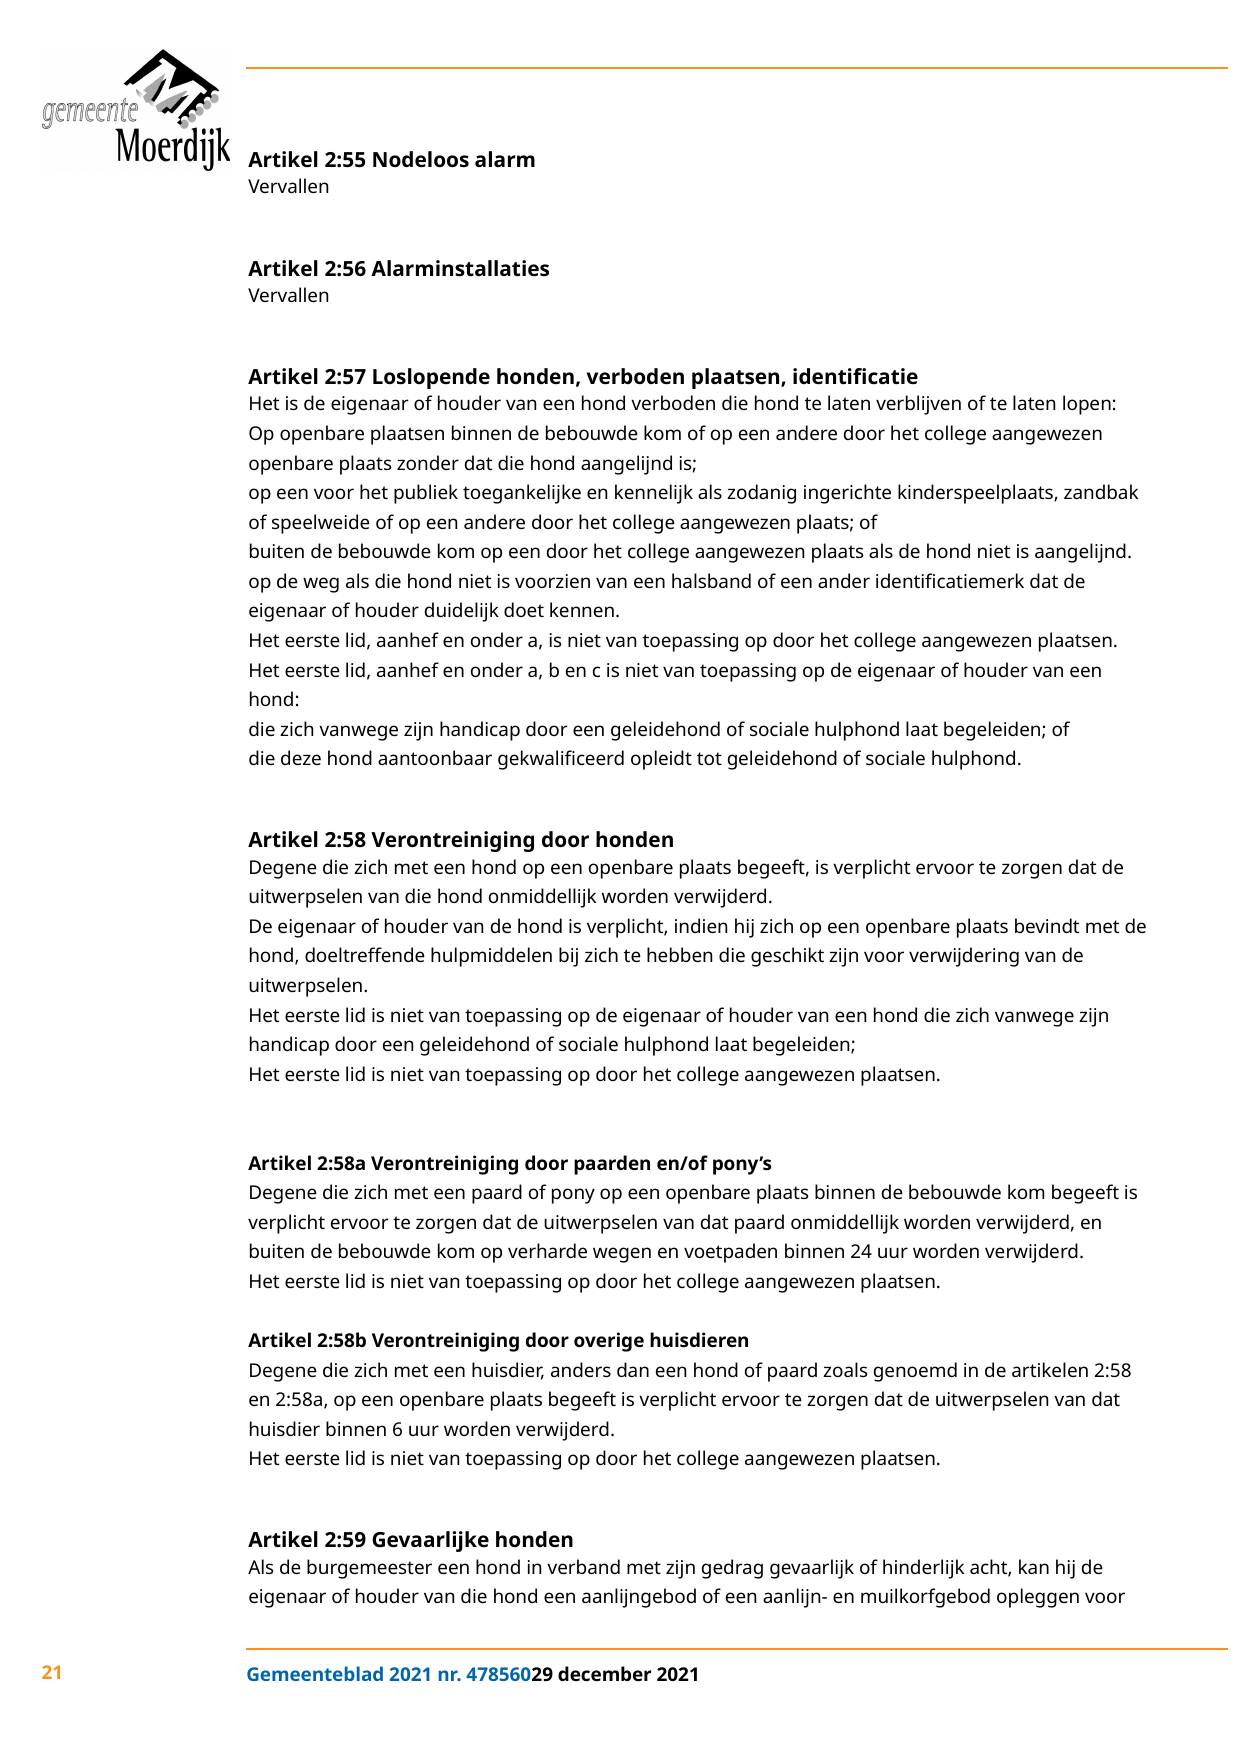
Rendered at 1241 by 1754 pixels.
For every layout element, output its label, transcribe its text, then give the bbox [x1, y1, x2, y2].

picture [41, 47, 231, 172]
text Degene die zich met een paard of pony op een openbare plaats binnen de bebouwde kom begeeft is verplicht ervoor te zorgen dat de uitwerpselen van dat paard onmiddellijk worden verwijderd, en buiten de bebouwde kom op verharde wegen en voetpaden binnen 24 uur worden verwijderd. [248, 1179, 1152, 1264]
text buiten de bebouwde kom op een door het college aangewezen plaats als de hond niet is aangelijnd. [248, 538, 1152, 564]
text Het eerste lid is niet van toepassing op door het college aangewezen plaatsen. [248, 1446, 1152, 1471]
text Artikel 2:55 Nodeloos alarm [248, 145, 1152, 174]
text Artikel 2:58b Verontreiniging door overige huisdieren [248, 1327, 1152, 1353]
text Het eerste lid, aanhef en onder a, b en c is niet van toepassing op de eigenaar of houder van een hond: [248, 657, 1152, 712]
text De eigenaar of houder van de hond is verplicht, indien hij zich op een openbare plaats bevindt met de hond, doeltreffende hulpmiddelen bij zich te hebben die geschikt zijn voor verwijdering van de uitwerpselen. [248, 913, 1152, 998]
text op een voor het publiek toegankelijke en kennelijk als zodanig ingerichte kinderspeelplaats, zandbak of speelweide of op een andere door het college aangewezen plaats; of [248, 479, 1152, 534]
text Degene die zich met een huisdier, anders dan een hond of paard zoals genoemd in de artikelen 2:58 en 2:58a, op een openbare plaats begeeft is verplicht ervoor te zorgen dat de uitwerpselen van dat huisdier binnen 6 uur worden verwijderd. [248, 1357, 1152, 1442]
text Op openbare plaatsen binnen de bebouwde kom of op een andere door het college aangewezen openbare plaats zonder dat die hond aangelijnd is; [248, 420, 1152, 475]
text die deze hond aantoonbaar gekwalificeerd opleidt tot geleidehond of sociale hulphond. [248, 746, 1152, 771]
text Het eerste lid is niet van toepassing op door het college aangewezen plaatsen. [248, 1061, 1152, 1087]
text Artikel 2:59 Gevaarlijke honden [248, 1526, 1152, 1554]
text Het eerste lid is niet van toepassing op door het college aangewezen plaatsen. [248, 1268, 1152, 1294]
text Het is de eigenaar of houder van een hond verboden die hond te laten verblijven of te laten lopen: [248, 391, 1152, 416]
text die zich vanwege zijn handicap door een geleidehond of sociale hulphond laat begeleiden; of [248, 716, 1152, 742]
text Vervallen [248, 174, 1152, 199]
text Als de burgemeester een hond in verband met zijn gedrag gevaarlijk of hinderlijk acht, kan hij de eigenaar of houder van die hond een aanlijngebod of een aanlijn- en muilkorfgebod opleggen voor [248, 1554, 1152, 1609]
text op de weg als die hond niet is voorzien van een halsband of een ander identificatiemerk dat de eigenaar of houder duidelijk doet kennen. [248, 568, 1152, 623]
text Het eerste lid, aanhef en onder a, is niet van toepassing op door het college aangewezen plaatsen. [248, 627, 1152, 653]
text Artikel 2:57 Loslopende honden, verboden plaatsen, identificatie [248, 362, 1152, 391]
text Artikel 2:56 Alarminstallaties [248, 254, 1152, 282]
text Degene die zich met een hond op een openbare plaats begeeft, is verplicht ervoor te zorgen dat de uitwerpselen van die hond onmiddellijk worden verwijderd. [248, 854, 1152, 909]
text Het eerste lid is niet van toepassing op de eigenaar of houder van een hond die zich vanwege zijn handicap door een geleidehond of sociale hulphond laat begeleiden; [248, 1002, 1152, 1057]
text Vervallen [248, 282, 1152, 308]
text Artikel 2:58a Verontreiniging door paarden en/of pony’s [248, 1150, 1152, 1176]
text Artikel 2:58 Verontreiniging door honden [248, 826, 1152, 854]
